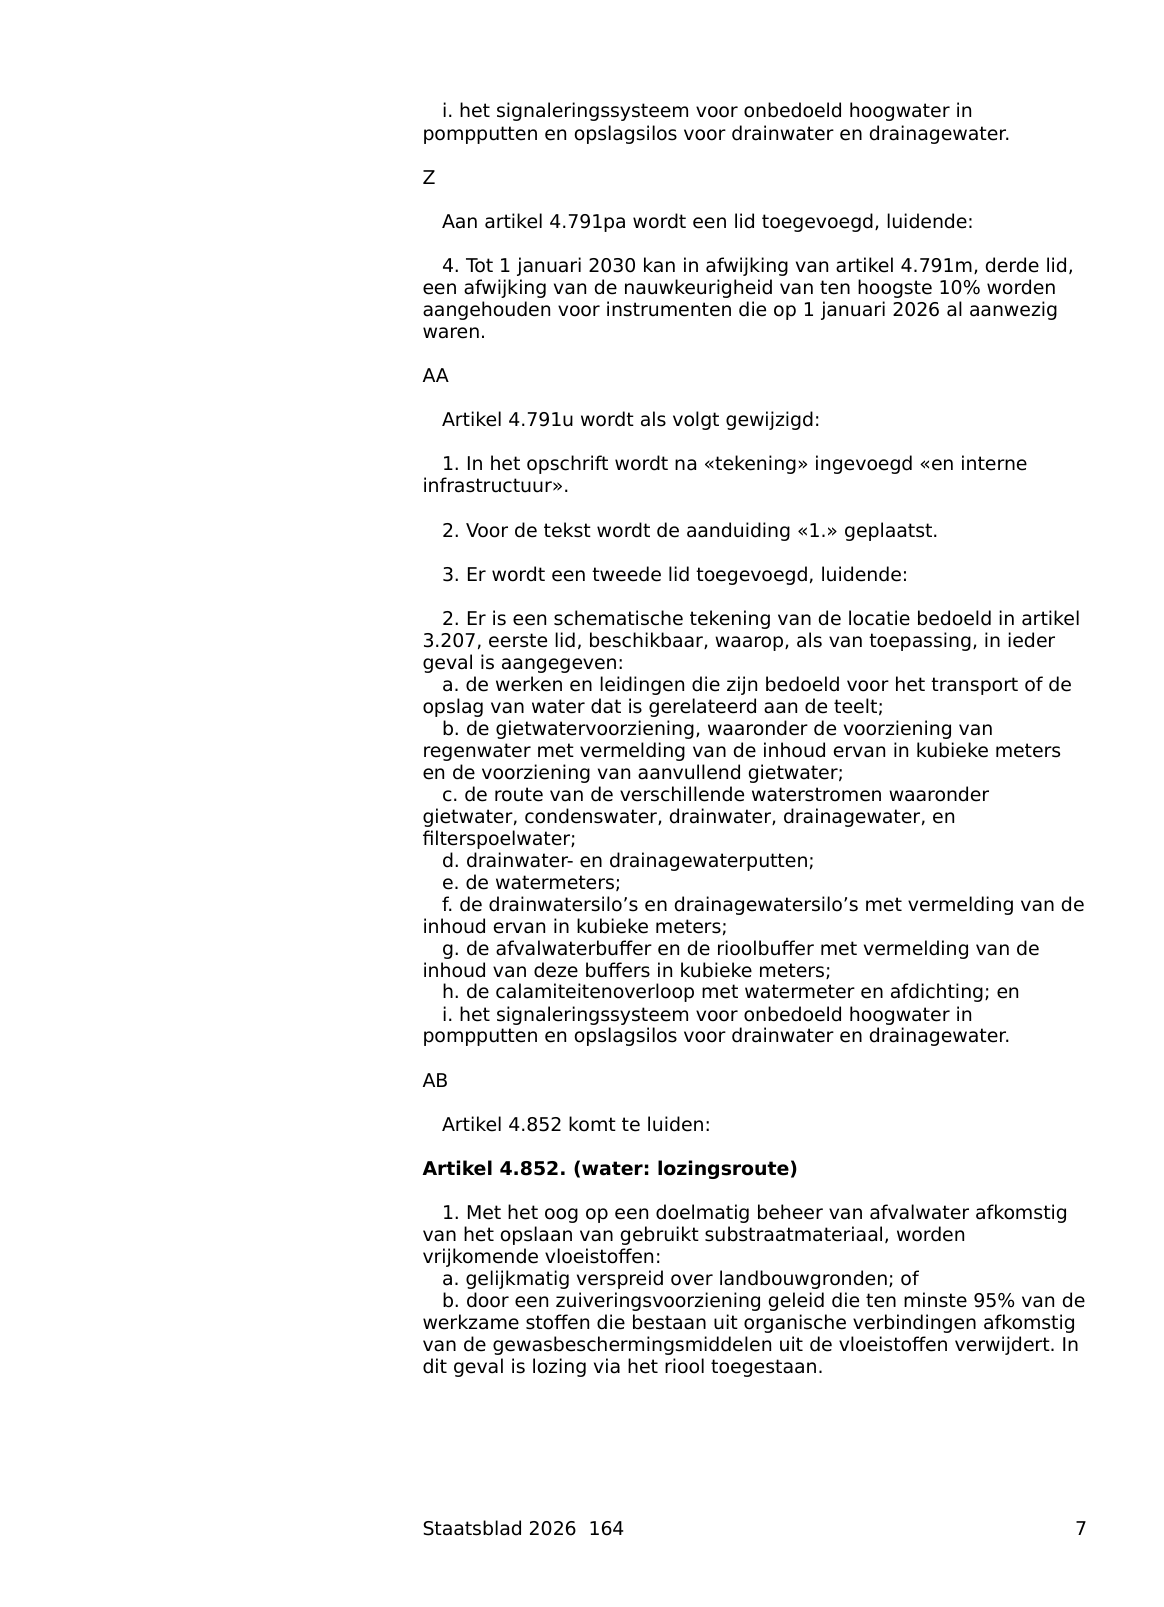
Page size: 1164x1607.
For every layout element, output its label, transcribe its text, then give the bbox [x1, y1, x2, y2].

text i. het signaleringssysteem voor onbedoeld hoogwater in pompputten en opslagsilos voor drainwater en drainagewater. [422, 100, 1087, 144]
text a. de werken en leidingen die zijn bedoeld voor het transport of de opslag van water dat is gerelateerd aan de teelt; [422, 674, 1087, 718]
text i. het signaleringssysteem voor onbedoeld hoogwater in pompputten en opslagsilos voor drainwater en drainagewater. [422, 1003, 1087, 1047]
text g. de afvalwaterbuffer en de rioolbuffer met vermelding van de inhoud van deze buffers in kubieke meters; [422, 937, 1087, 981]
subtitle Artikel 4.852. (water: lozingsroute) [422, 1158, 1087, 1180]
text AB [422, 1069, 1087, 1092]
text 4. Tot 1 januari 2030 kan in afwijking van artikel 4.791m, derde lid, een afwijking van de nauwkeurigheid van ten hoogste 10% worden aangehouden voor instrumenten die op 1 januari 2026 al aanwezig waren. [422, 255, 1087, 343]
text 1. In het opschrift wordt na «tekening» ingevoegd «en interne infrastructuur». [422, 453, 1087, 497]
text e. de watermeters; [422, 872, 1087, 893]
text Artikel 4.852 komt te luiden: [422, 1114, 1087, 1136]
text Artikel 4.791u wordt als volgt gewijzigd: [422, 409, 1087, 431]
text 1. Met het oog op een doelmatig beheer van afvalwater afkomstig van het opslaan van gebruikt substraatmateriaal, worden vrijkomende vloeistoffen: [422, 1202, 1087, 1268]
text d. drainwater- en drainagewaterputten; [422, 849, 1087, 872]
text b. door een zuiveringsvoorziening geleid die ten minste 95% van de werkzame stoffen die bestaan uit organische verbindingen afkomstig van de gewasbeschermingsmiddelen uit de vloeistoffen verwijdert. In dit geval is lozing via het riool toegestaan. [422, 1290, 1087, 1378]
text a. gelijkmatig verspreid over landbouwgronden; of [422, 1268, 1087, 1290]
text Aan artikel 4.791pa wordt een lid toegevoegd, luidende: [422, 211, 1087, 233]
text h. de calamiteitenoverloop met watermeter en afdichting; en [422, 981, 1087, 1003]
text 3. Er wordt een tweede lid toegevoegd, luidende: [422, 564, 1087, 586]
text Z [422, 167, 1087, 188]
text AA [422, 365, 1087, 387]
text f. de drainwatersilo’s en drainagewatersilo’s met vermelding van de inhoud ervan in kubieke meters; [422, 893, 1087, 937]
text 2. Voor de tekst wordt de aanduiding «1.» geplaatst. [422, 519, 1087, 541]
text c. de route van de verschillende waterstromen waaronder gietwater, condenswater, drainwater, drainagewater, en filterspoelwater; [422, 784, 1087, 849]
text 2. Er is een schematische tekening van de locatie bedoeld in artikel 3.207, eerste lid, beschikbaar, waarop, als van toepassing, in ieder geval is aangegeven: [422, 608, 1087, 674]
text b. de gietwatervoorziening, waaronder de voorziening van regenwater met vermelding van de inhoud ervan in kubieke meters en de voorziening van aanvullend gietwater; [422, 718, 1087, 784]
